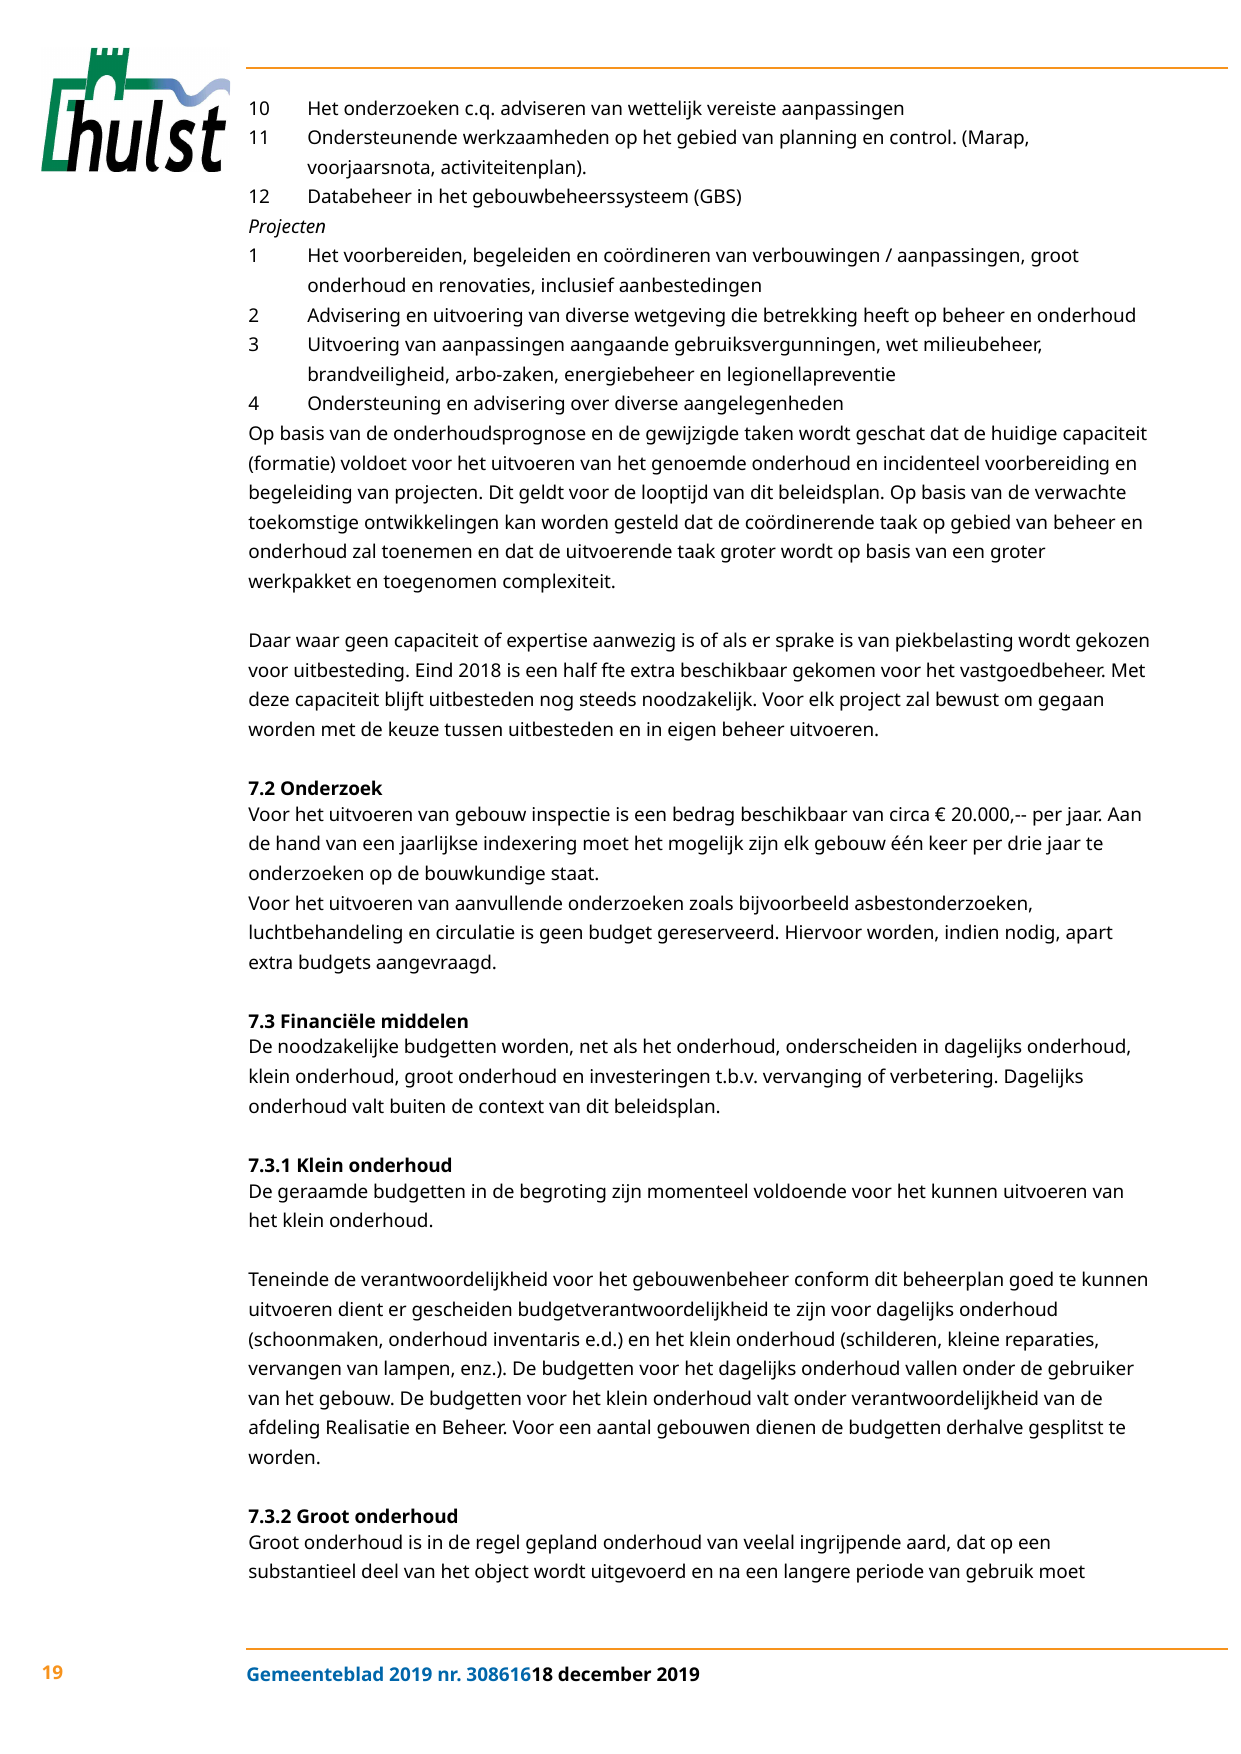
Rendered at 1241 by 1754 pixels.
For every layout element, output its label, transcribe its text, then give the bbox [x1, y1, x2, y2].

text Op basis van de onderhoudsprognose en de gewijzigde taken wordt geschat dat de huidige capaciteit (formatie) voldoet voor het uitvoeren van het genoemde onderhoud en incidenteel voorbereiding en begeleiding van projecten. Dit geldt voor de looptijd van dit beleidsplan. Op basis van de verwachte toekomstige ontwikkelingen kan worden gesteld dat de coördinerende taak op gebied van beheer en onderhoud zal toenemen en dat de uitvoerende taak groter wordt op basis van een groter werkpakket en toegenomen complexiteit. [248, 420, 1152, 594]
list Het voorbereiden, begeleiden en coördineren van verbouwingen / aanpassingen, groot onderhoud en renovaties, inclusief aanbestedingen [248, 243, 1152, 298]
text 7.3.1 Klein onderhoud [248, 1152, 1152, 1178]
text Voor het uitvoeren van gebouw inspectie is een bedrag beschikbaar van circa € 20.000,-- per jaar. Aan de hand van een jaarlijkse indexering moet het mogelijk zijn elk gebouw één keer per drie jaar te onderzoeken op de bouwkundige staat. [248, 801, 1152, 886]
list Ondersteunende werkzaamheden op het gebied van planning en control. (Marap, voorjaarsnota, activiteitenplan). [248, 124, 1152, 180]
text 7.3.2 Groot onderhoud [248, 1503, 1152, 1529]
text Voor het uitvoeren van aanvullende onderzoeken zoals bijvoorbeeld asbestonderzoeken, luchtbehandeling en circulatie is geen budget gereserveerd. Hiervoor worden, indien nodig, apart extra budgets aangevraagd. [248, 890, 1152, 974]
text 7.2 Onderzoek [248, 775, 1152, 801]
text 7.3 Financiële middelen [248, 1008, 1152, 1034]
text Teneinde de verantwoordelijkheid voor het gebouwenbeheer conform dit beheerplan goed te kunnen uitvoeren dient er gescheiden budgetverantwoordelijkheid te zijn voor dagelijks onderhoud (schoonmaken, onderhoud inventaris e.d.) en het klein onderhoud (schilderen, kleine reparaties, vervangen van lampen, enz.). De budgetten voor het dagelijks onderhoud vallen onder de gebruiker van het gebouw. De budgetten voor het klein onderhoud valt onder verantwoordelijkheid van de afdeling Realisatie en Beheer. Voor een aantal gebouwen dienen de budgetten derhalve gesplitst te worden. [248, 1267, 1152, 1470]
text De noodzakelijke budgetten worden, net als het onderhoud, onderscheiden in dagelijks onderhoud, klein onderhoud, groot onderhoud en investeringen t.b.v. vervanging of verbetering. Dagelijks onderhoud valt buiten de context van dit beleidsplan. [248, 1034, 1152, 1119]
list Advisering en uitvoering van diverse wetgeving die betrekking heeft op beheer en onderhoud [248, 302, 1152, 328]
text Projecten [248, 213, 1152, 239]
list Het onderzoeken c.q. adviseren van wettelijk vereiste aanpassingen [248, 95, 1152, 121]
text Daar waar geen capaciteit of expertise aanwezig is of als er sprake is van piekbelasting wordt gekozen voor uitbesteding. Eind 2018 is een half fte extra beschikbaar gekomen voor het vastgoedbeheer. Met deze capaciteit blijft uitbesteden nog steeds noodzakelijk. Voor elk project zal bewust om gegaan worden met de keuze tussen uitbesteden en in eigen beheer uitvoeren. [248, 627, 1152, 742]
text De geraamde budgetten in de begroting zijn momenteel voldoende voor het kunnen uitvoeren van het klein onderhoud. [248, 1178, 1152, 1233]
list Databeheer in het gebouwbeheerssysteem (GBS) [248, 183, 1152, 209]
list Uitvoering van aanpassingen aangaande gebruiksvergunningen, wet milieubeheer, brandveiligheid, arbo-zaken, energiebeheer en legionellapreventie [248, 331, 1152, 387]
picture [41, 47, 231, 172]
list Ondersteuning en advisering over diverse aangelegenheden [248, 391, 1152, 416]
text Groot onderhoud is in de regel gepland onderhoud van veelal ingrijpende aard, dat op een substantieel deel van het object wordt uitgevoerd en na een langere periode van gebruik moet [248, 1529, 1152, 1584]
